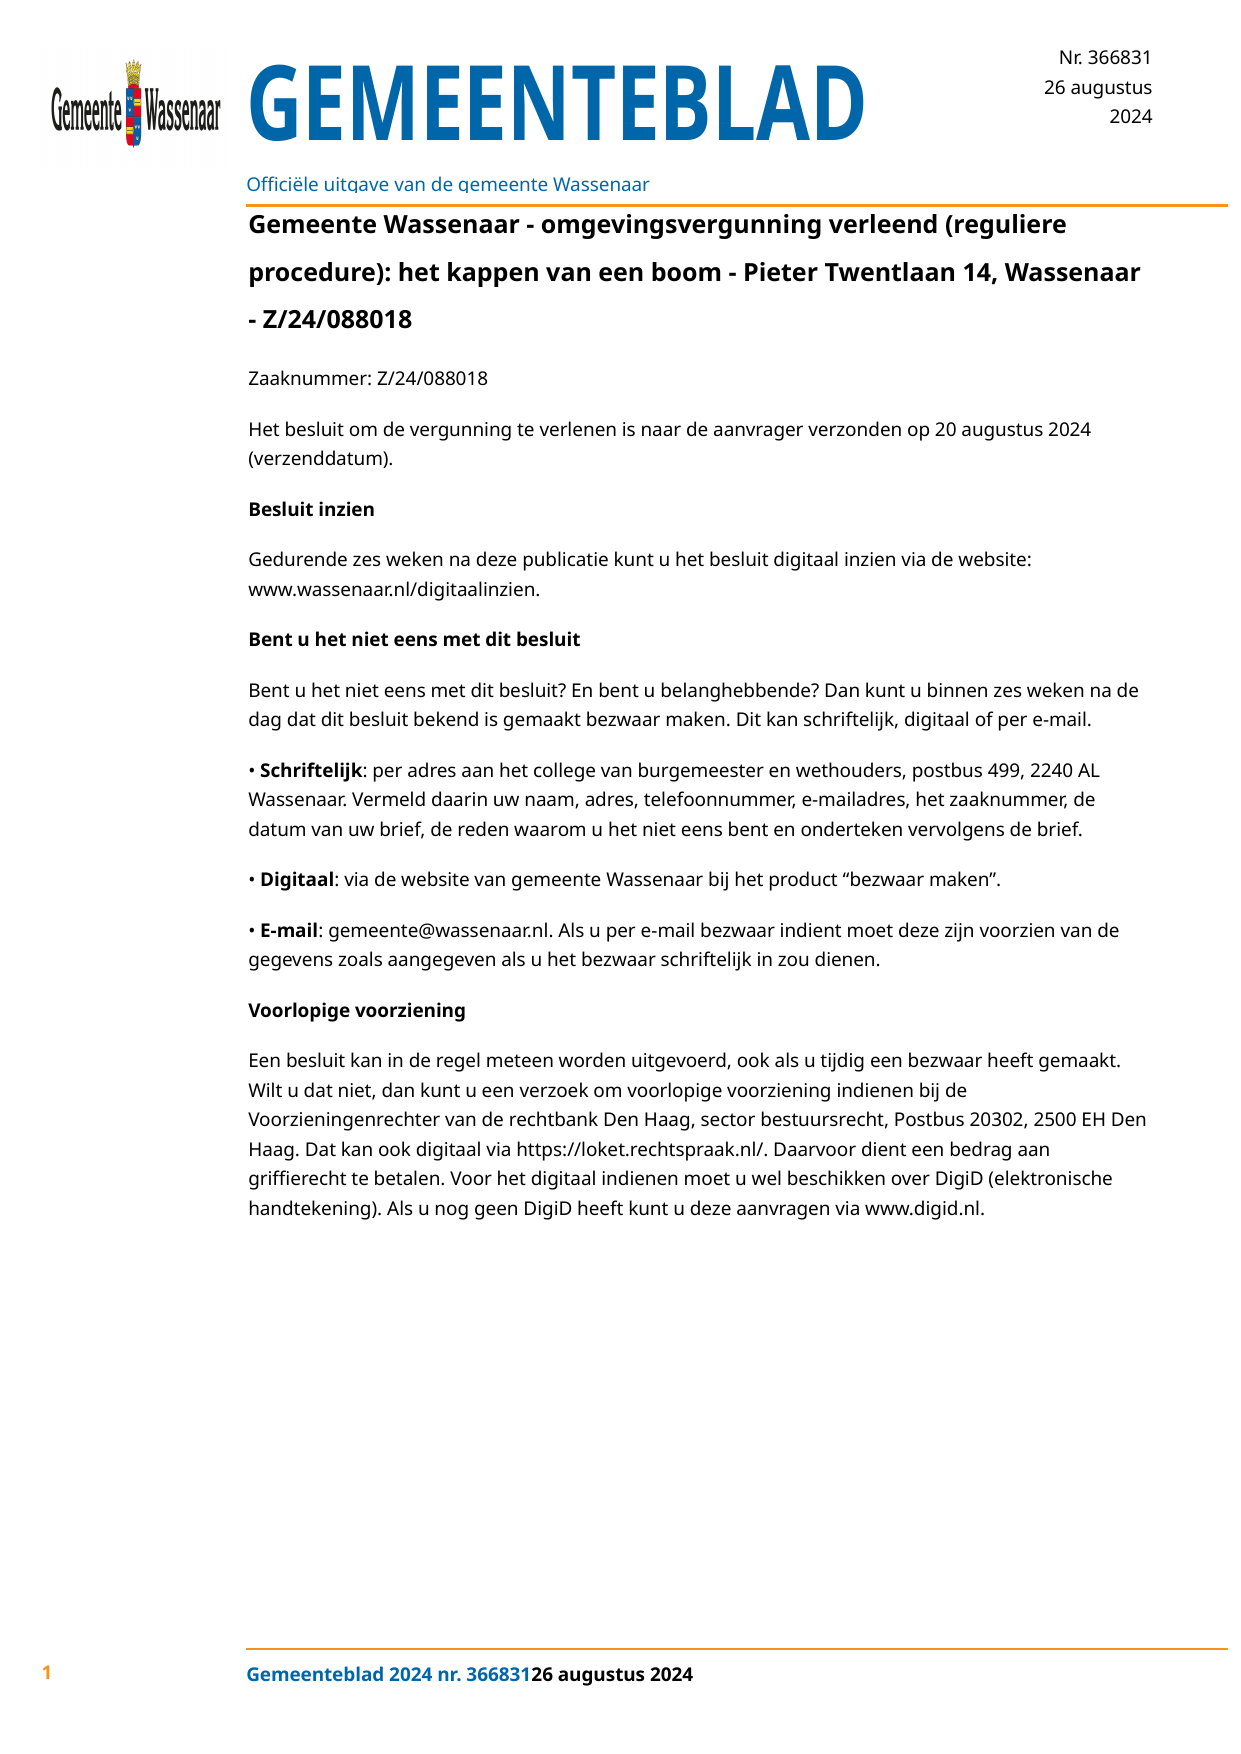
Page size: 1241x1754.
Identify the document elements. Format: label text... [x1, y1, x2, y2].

text • Digitaal: via de website van gemeente Wassenaar bij het product “bezwaar maken”. [248, 866, 1152, 892]
text Bent u het niet eens met dit besluit? En bent u belanghebbende? Dan kunt u binnen zes weken na de dag dat dit besluit bekend is gemaakt bezwaar maken. Dit kan schriftelijk, digitaal of per e-mail. [248, 677, 1152, 732]
text • E-mail: gemeente@wassenaar.nl. Als u per e-mail bezwaar indient moet deze zijn voorzien van de gegevens zoals aangegeven als u het bezwaar schriftelijk in zou dienen. [248, 917, 1152, 972]
text Gedurende zes weken na deze publicatie kunt u het besluit digitaal inzien via de website: www.wassenaar.nl/digitaalinzien. [248, 546, 1152, 602]
text Zaaknummer: Z/24/088018 [248, 366, 1152, 391]
text Een besluit kan in de regel meteen worden uitgevoerd, ook als u tijdig een bezwaar heeft gemaakt. Wilt u dat niet, dan kunt u een verzoek om voorlopige voorziening indienen bij de Voorzieningenrechter van de rechtbank Den Haag, sector bestuursrecht, Postbus 20302, 2500 EH Den Haag. Dat kan ook digitaal via https://loket.rechtspraak.nl/. Daarvoor dient een bedrag aan griffierecht te betalen. Voor het digitaal indienen moet u wel beschikken over DigiD (elektronische handtekening). Als u nog geen DigiD heeft kunt u deze aanvragen via www.digid.nl. [248, 1047, 1152, 1221]
text Gemeente Wassenaar - omgevingsvergunning verleend (reguliere procedure): het kappen van een boom - Pieter Twentlaan 14, Wassenaar - Z/24/088018 [248, 207, 1152, 336]
picture [41, 47, 231, 172]
text Bent u het niet eens met dit besluit [248, 626, 1152, 652]
text Besluit inzien [248, 496, 1152, 522]
text • Schriftelijk: per adres aan het college van burgemeester en wethouders, postbus 499, 2240 AL Wassenaar. Vermeld daarin uw naam, adres, telefoonnummer, e-mailadres, het zaaknummer, de datum van uw brief, de reden waarom u het niet eens bent en onderteken vervolgens de brief. [248, 757, 1152, 842]
text Het besluit om de vergunning te verlenen is naar de aanvrager verzonden op 20 augustus 2024 (verzenddatum). [248, 416, 1152, 471]
text Voorlopige voorziening [248, 997, 1152, 1022]
